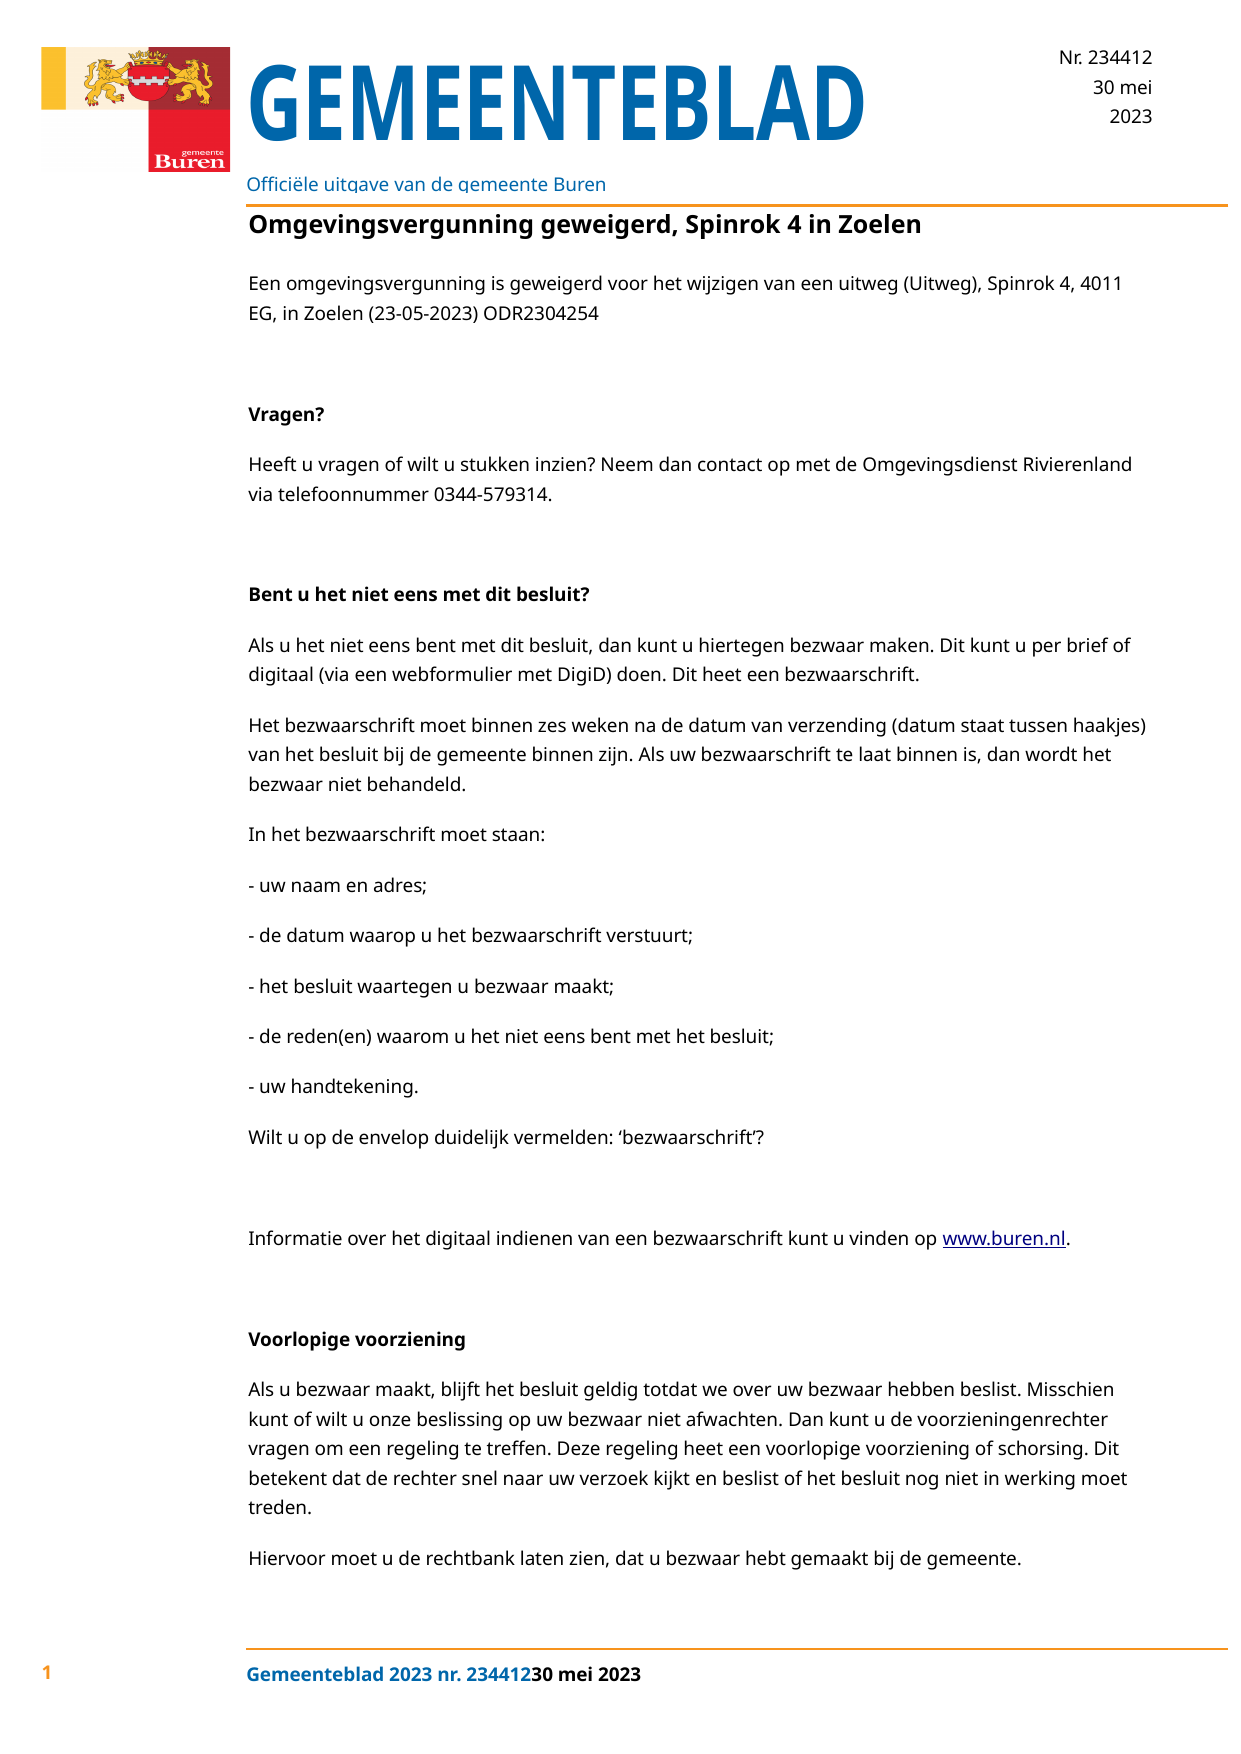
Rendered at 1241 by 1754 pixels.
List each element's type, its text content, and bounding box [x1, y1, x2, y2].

text Een omgevingsvergunning is geweigerd voor het wijzigen van een uitweg (Uitweg), Spinrok 4, 4011 EG, in Zoelen (23-05-2023) ODR2304254 [248, 270, 1152, 326]
text - de reden(en) waarom u het niet eens bent met het besluit; [248, 1023, 1152, 1049]
text - uw handtekening. [248, 1074, 1152, 1099]
text - de datum waarop u het bezwaarschrift verstuurt; [248, 922, 1152, 948]
picture [41, 47, 231, 172]
text Hiervoor moet u de rechtbank laten zien, dat u bezwaar hebt gemaakt bij de gemeente. [248, 1545, 1152, 1571]
text Bent u het niet eens met dit besluit? [248, 582, 1152, 607]
text - het besluit waartegen u bezwaar maakt; [248, 973, 1152, 998]
text Informatie over het digitaal indienen van een bezwaarschrift kunt u vinden op www.buren.nl. [248, 1225, 1152, 1251]
text - uw naam en adres; [248, 872, 1152, 898]
text Heeft u vragen of wilt u stukken inzien? Neem dan contact op met de Omgevingsdienst Rivierenland via telefoonnummer 0344-579314. [248, 451, 1152, 506]
text Het bezwaarschrift moet binnen zes weken na de datum van verzending (datum staat tussen haakjes) van het besluit bij de gemeente binnen zijn. Als uw bezwaarschrift te laat binnen is, dan wordt het bezwaar niet behandeld. [248, 712, 1152, 797]
text Omgevingsvergunning geweigerd, Spinrok 4 in Zoelen [248, 207, 1152, 241]
text Voorlopige voorziening [248, 1326, 1152, 1351]
text In het bezwaarschrift moet staan: [248, 822, 1152, 847]
text Vragen? [248, 401, 1152, 426]
text Als u bezwaar maakt, blijft het besluit geldig totdat we over uw bezwaar hebben beslist. Misschien kunt of wilt u onze beslissing op uw bezwaar niet afwachten. Dan kunt u de voorzieningenrechter vragen om een regeling te treffen. Deze regeling heet een voorlopige voorziening of schorsing. Dit betekent dat de rechter snel naar uw verzoek kijkt en beslist of het besluit nog niet in werking moet treden. [248, 1376, 1152, 1520]
text Als u het niet eens bent met dit besluit, dan kunt u hiertegen bezwaar maken. Dit kunt u per brief of digitaal (via een webformulier met DigiD) doen. Dit heet een bezwaarschrift. [248, 632, 1152, 687]
text Wilt u op de envelop duidelijk vermelden: ‘bezwaarschrift’? [248, 1124, 1152, 1150]
